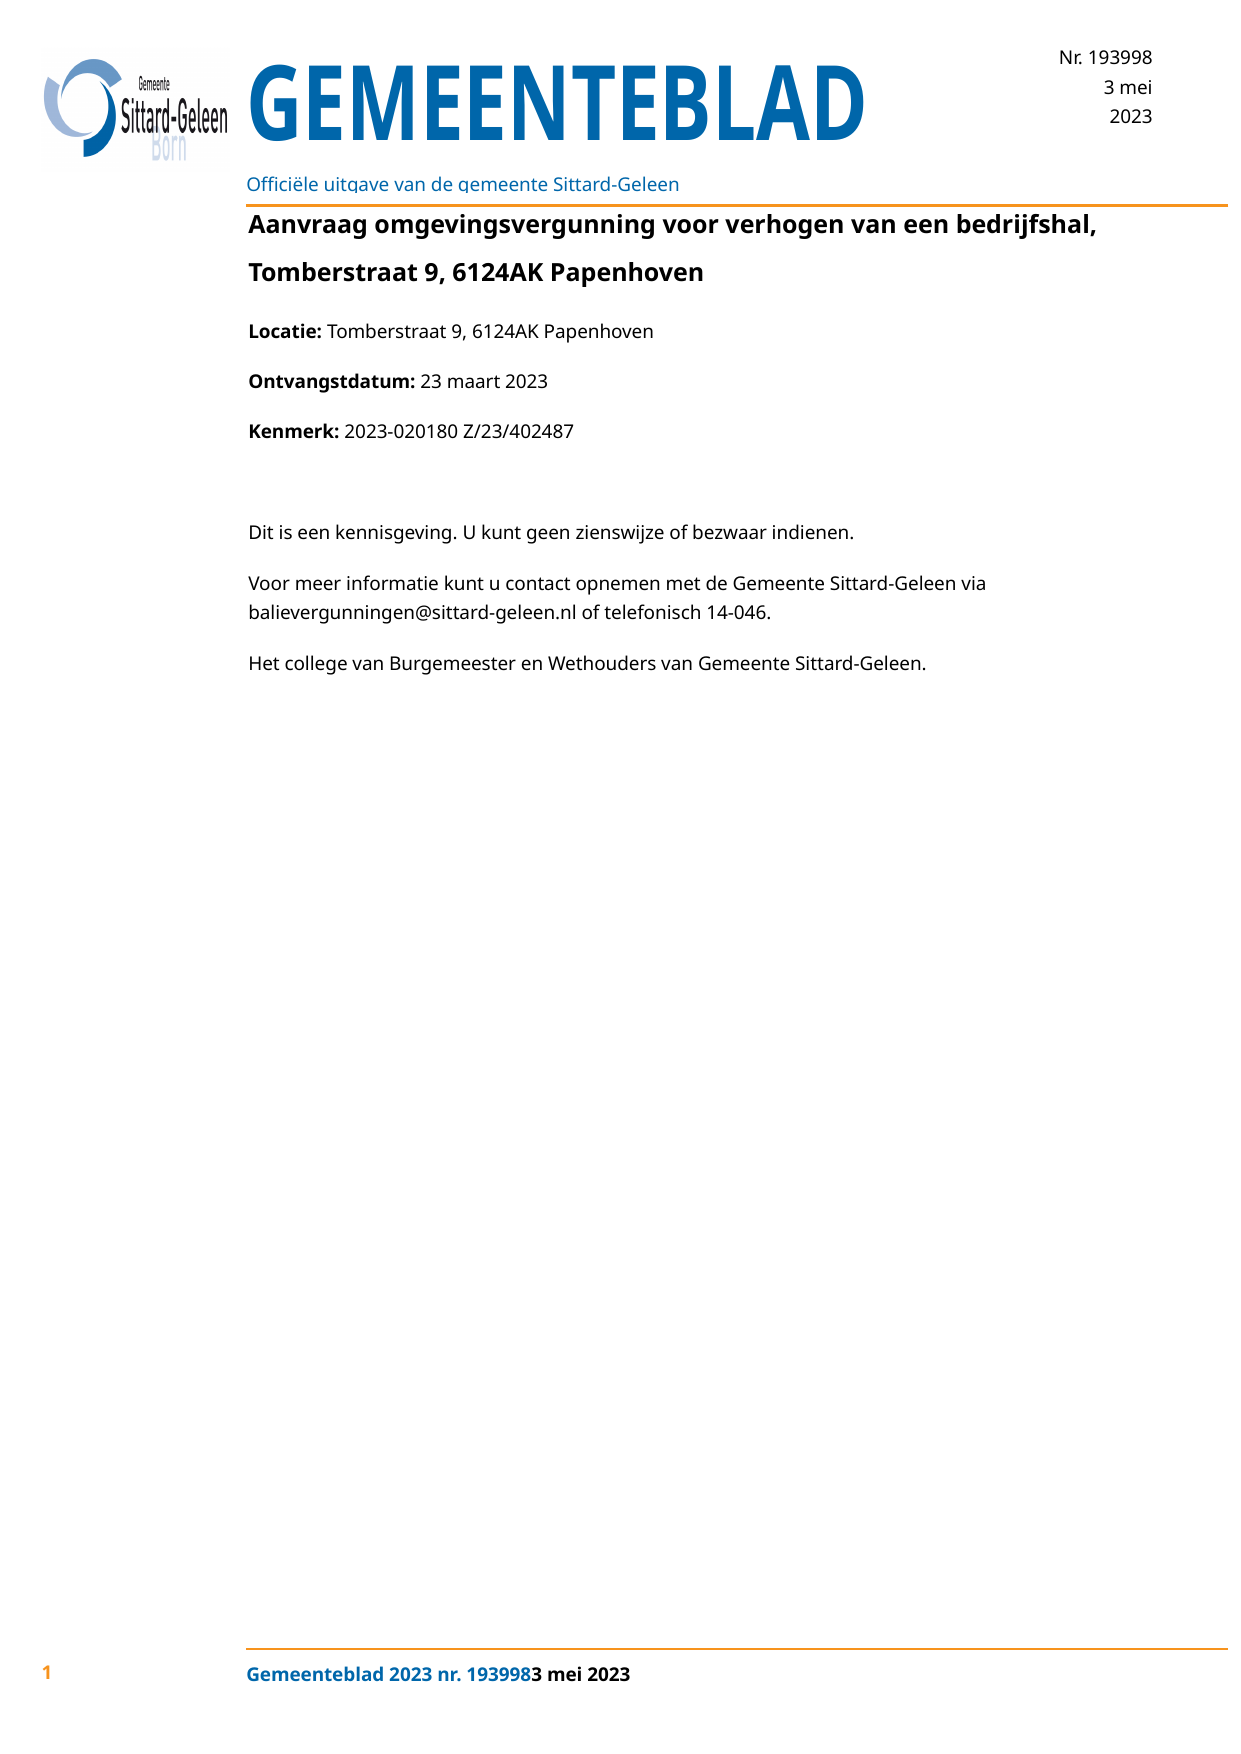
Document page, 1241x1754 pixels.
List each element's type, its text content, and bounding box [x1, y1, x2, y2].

text Aanvraag omgevingsvergunning voor verhogen van een bedrijfshal, Tomberstraat 9, 6124AK Papenhoven [248, 207, 1152, 288]
text Locatie: Tomberstraat 9, 6124AK Papenhoven [248, 318, 1152, 344]
text Het college van Burgemeester en Wethouders van Gemeente Sittard-Geleen. [248, 650, 1152, 676]
text Ontvangstdatum: 23 maart 2023 [248, 368, 1152, 394]
text Dit is een kennisgeving. U kunt geen zienswijze of bezwaar indienen. [248, 519, 1152, 545]
picture [41, 47, 231, 172]
text Kenmerk: 2023-020180 Z/23/402487 [248, 419, 1152, 444]
text Voor meer informatie kunt u contact opnemen met de Gemeente Sittard-Geleen via balievergunningen@sittard-geleen.nl of telefonisch 14-046. [248, 570, 1152, 625]
